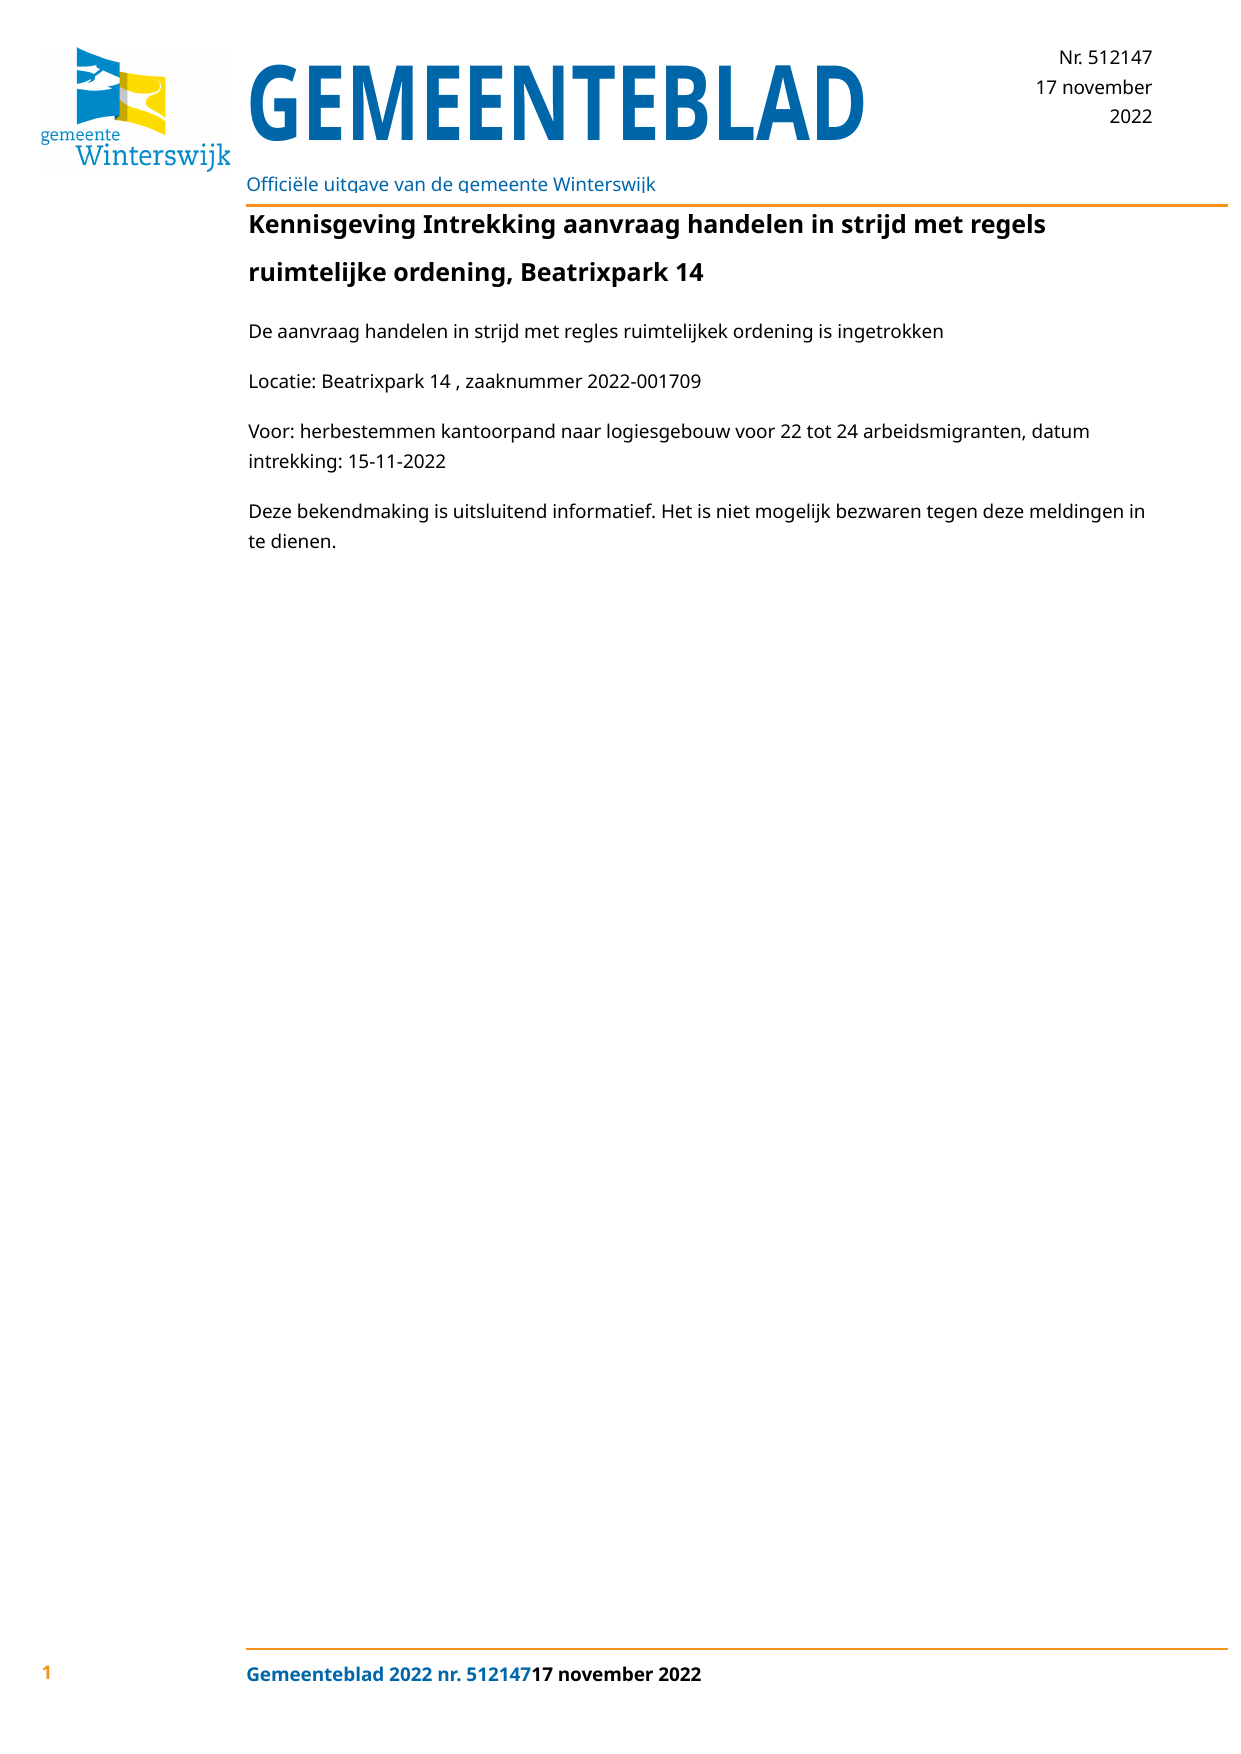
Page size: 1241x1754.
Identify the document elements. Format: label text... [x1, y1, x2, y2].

text Locatie: Beatrixpark 14 , zaaknummer 2022-001709 [248, 368, 1152, 394]
text Deze bekendmaking is uitsluitend informatief. Het is niet mogelijk bezwaren tegen deze meldingen in te dienen. [248, 499, 1152, 554]
text Voor: herbestemmen kantoorpand naar logiesgebouw voor 22 tot 24 arbeidsmigranten, datum intrekking: 15-11-2022 [248, 419, 1152, 474]
text De aanvraag handelen in strijd met regles ruimtelijkek ordening is ingetrokken [248, 318, 1152, 344]
text Kennisgeving Intrekking aanvraag handelen in strijd met regels ruimtelijke ordening, Beatrixpark 14 [248, 207, 1152, 288]
picture [225, 153, 231, 162]
picture [41, 47, 231, 172]
